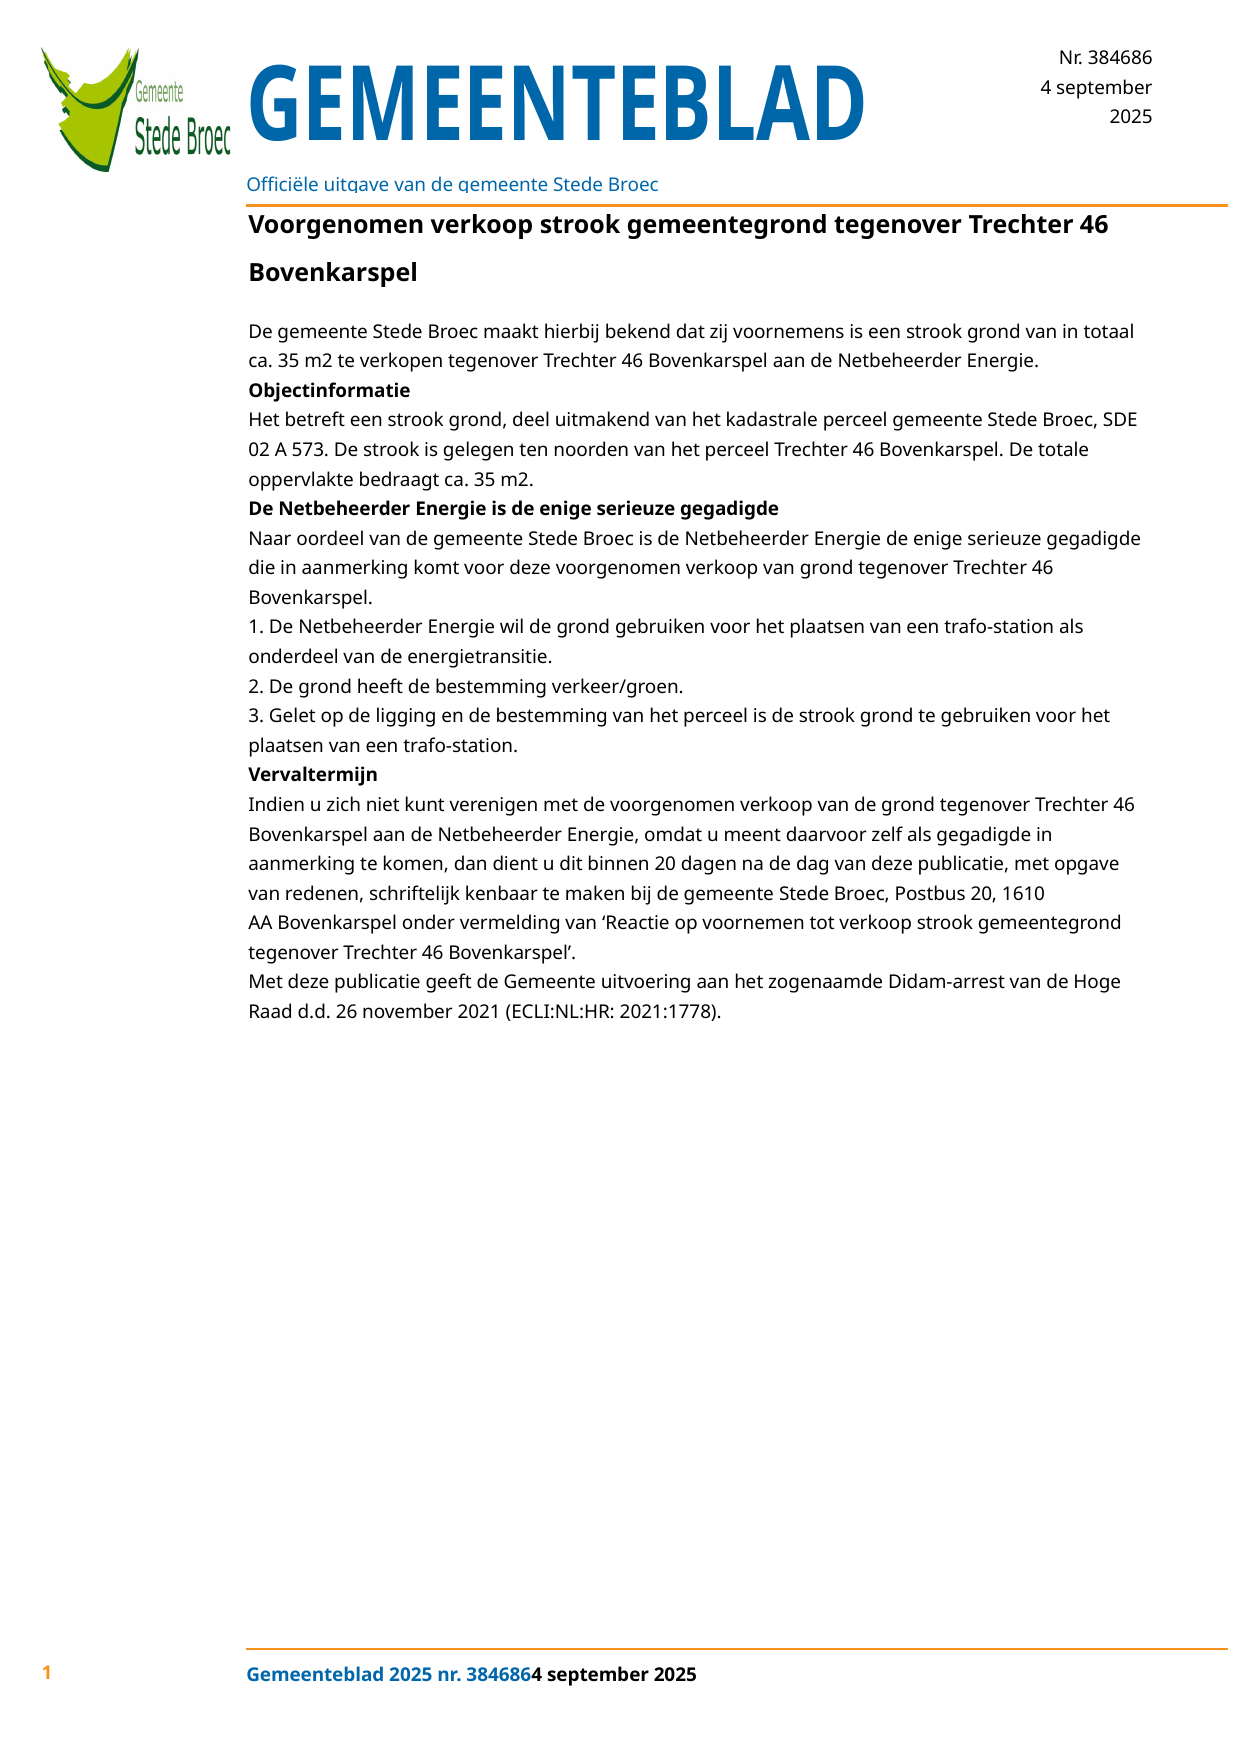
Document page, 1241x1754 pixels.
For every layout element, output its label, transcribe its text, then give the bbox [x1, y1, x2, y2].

text Voorgenomen verkoop strook gemeentegrond tegenover Trechter 46 Bovenkarspel [248, 207, 1152, 288]
text Met deze publicatie geeft de Gemeente uitvoering aan het zogenaamde Didam-arrest van de Hoge Raad d.d. 26 november 2021 (ECLI:NL:HR: 2021:1778). [248, 969, 1152, 1024]
text Naar oordeel van de gemeente Stede Broec is de Netbeheerder Energie de enige serieuze gegadigde die in aanmerking komt voor deze voorgenomen verkoop van grond tegenover Trechter 46 Bovenkarspel. [248, 525, 1152, 610]
text 1. De Netbeheerder Energie wil de grond gebruiken voor het plaatsen van een trafo-station als onderdeel van de energietransitie. [248, 614, 1152, 669]
text Vervaltermijn [248, 762, 1152, 787]
text Indien u zich niet kunt verenigen met de voorgenomen verkoop van de grond tegenover Trechter 46 Bovenkarspel aan de Netbeheerder Energie, omdat u meent daarvoor zelf als gegadigde in aanmerking te komen, dan dient u dit binnen 20 dagen na de dag van deze publicatie, met opgave van redenen, schriftelijk kenbaar te maken bij de gemeente Stede Broec, Postbus 20, 1610 AA Bovenkarspel onder vermelding van ‘Reactie op voornemen tot verkoop strook gemeentegrond tegenover Trechter 46 Bovenkarspel’. [248, 791, 1152, 965]
text 3. Gelet op de ligging en de bestemming van het perceel is de strook grond te gebruiken voor het plaatsen van een trafo-station. [248, 702, 1152, 758]
text De Netbeheerder Energie is de enige serieuze gegadigde [248, 495, 1152, 521]
text Objectinformatie [248, 377, 1152, 403]
picture [41, 47, 231, 172]
text Het betreft een strook grond, deel uitmakend van het kadastrale perceel gemeente Stede Broec, SDE 02 A 573. De strook is gelegen ten noorden van het perceel Trechter 46 Bovenkarspel. De totale oppervlakte bedraagt ca. 35 m2. [248, 407, 1152, 492]
text De gemeente Stede Broec maakt hierbij bekend dat zij voornemens is een strook grond van in totaal ca. 35 m2 te verkopen tegenover Trechter 46 Bovenkarspel aan de Netbeheerder Energie. [248, 318, 1152, 373]
text 2. De grond heeft de bestemming verkeer/groen. [248, 673, 1152, 699]
